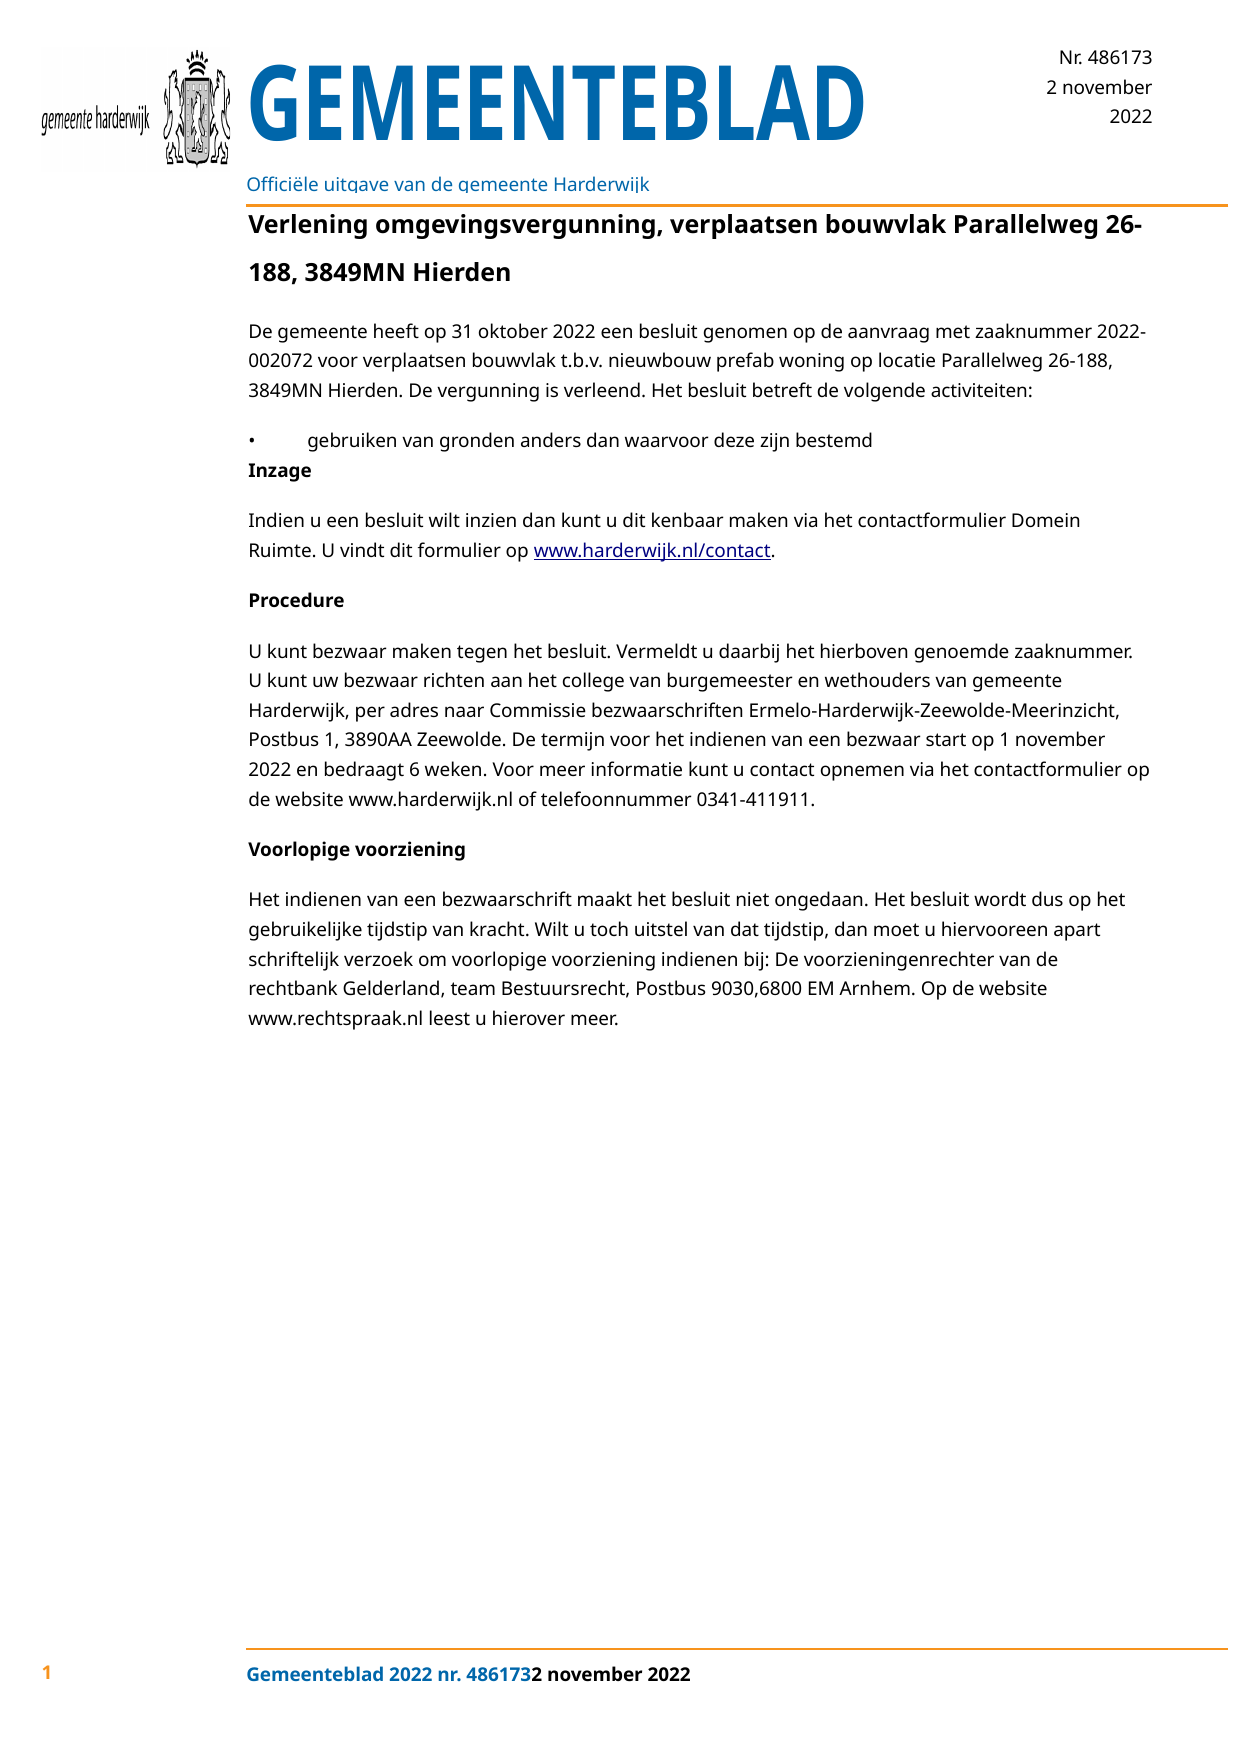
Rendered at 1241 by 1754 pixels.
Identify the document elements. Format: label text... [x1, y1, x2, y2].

text Verlening omgevingsvergunning, verplaatsen bouwvlak Parallelweg 26-188, 3849MN Hierden [248, 207, 1152, 288]
text Procedure [248, 587, 1152, 613]
text De gemeente heeft op 31 oktober 2022 een besluit genomen op de aanvraag met zaaknummer 2022-002072 voor verplaatsen bouwvlak t.b.v. nieuwbouw prefab woning op locatie Parallelweg 26-188, 3849MN Hierden. De vergunning is verleend. Het besluit betreft de volgende activiteiten: [248, 318, 1152, 403]
list gebruiken van gronden anders dan waarvoor deze zijn bestemd [248, 427, 1152, 453]
text Voorlopige voorziening [248, 836, 1152, 862]
text U kunt bezwaar maken tegen het besluit. Vermeldt u daarbij het hierboven genoemde zaaknummer. U kunt uw bezwaar richten aan het college van burgemeester en wethouders van gemeente Harderwijk, per adres naar Commissie bezwaarschriften Ermelo-Harderwijk-Zeewolde-Meerinzicht, Postbus 1, 3890AA Zeewolde. De termijn voor het indienen van een bezwaar start op 1 november 2022 en bedraagt 6 weken. Voor meer informatie kunt u contact opnemen via het contactformulier op de website www.harderwijk.nl of telefoonnummer 0341-411911. [248, 638, 1152, 812]
picture [41, 47, 231, 172]
text Inzage [248, 457, 1152, 483]
text Het indienen van een bezwaarschrift maakt het besluit niet ongedaan. Het besluit wordt dus op het gebruikelijke tijdstip van kracht. Wilt u toch uitstel van dat tijdstip, dan moet u hiervooreen apart schriftelijk verzoek om voorlopige voorziening indienen bij: De voorzieningenrechter van de rechtbank Gelderland, team Bestuursrecht, Postbus 9030,6800 EM Arnhem. Op de website www.rechtspraak.nl leest u hierover meer. [248, 887, 1152, 1031]
text Indien u een besluit wilt inzien dan kunt u dit kenbaar maken via het contactformulier Domein Ruimte. U vindt dit formulier op www.harderwijk.nl/contact. [248, 507, 1152, 563]
